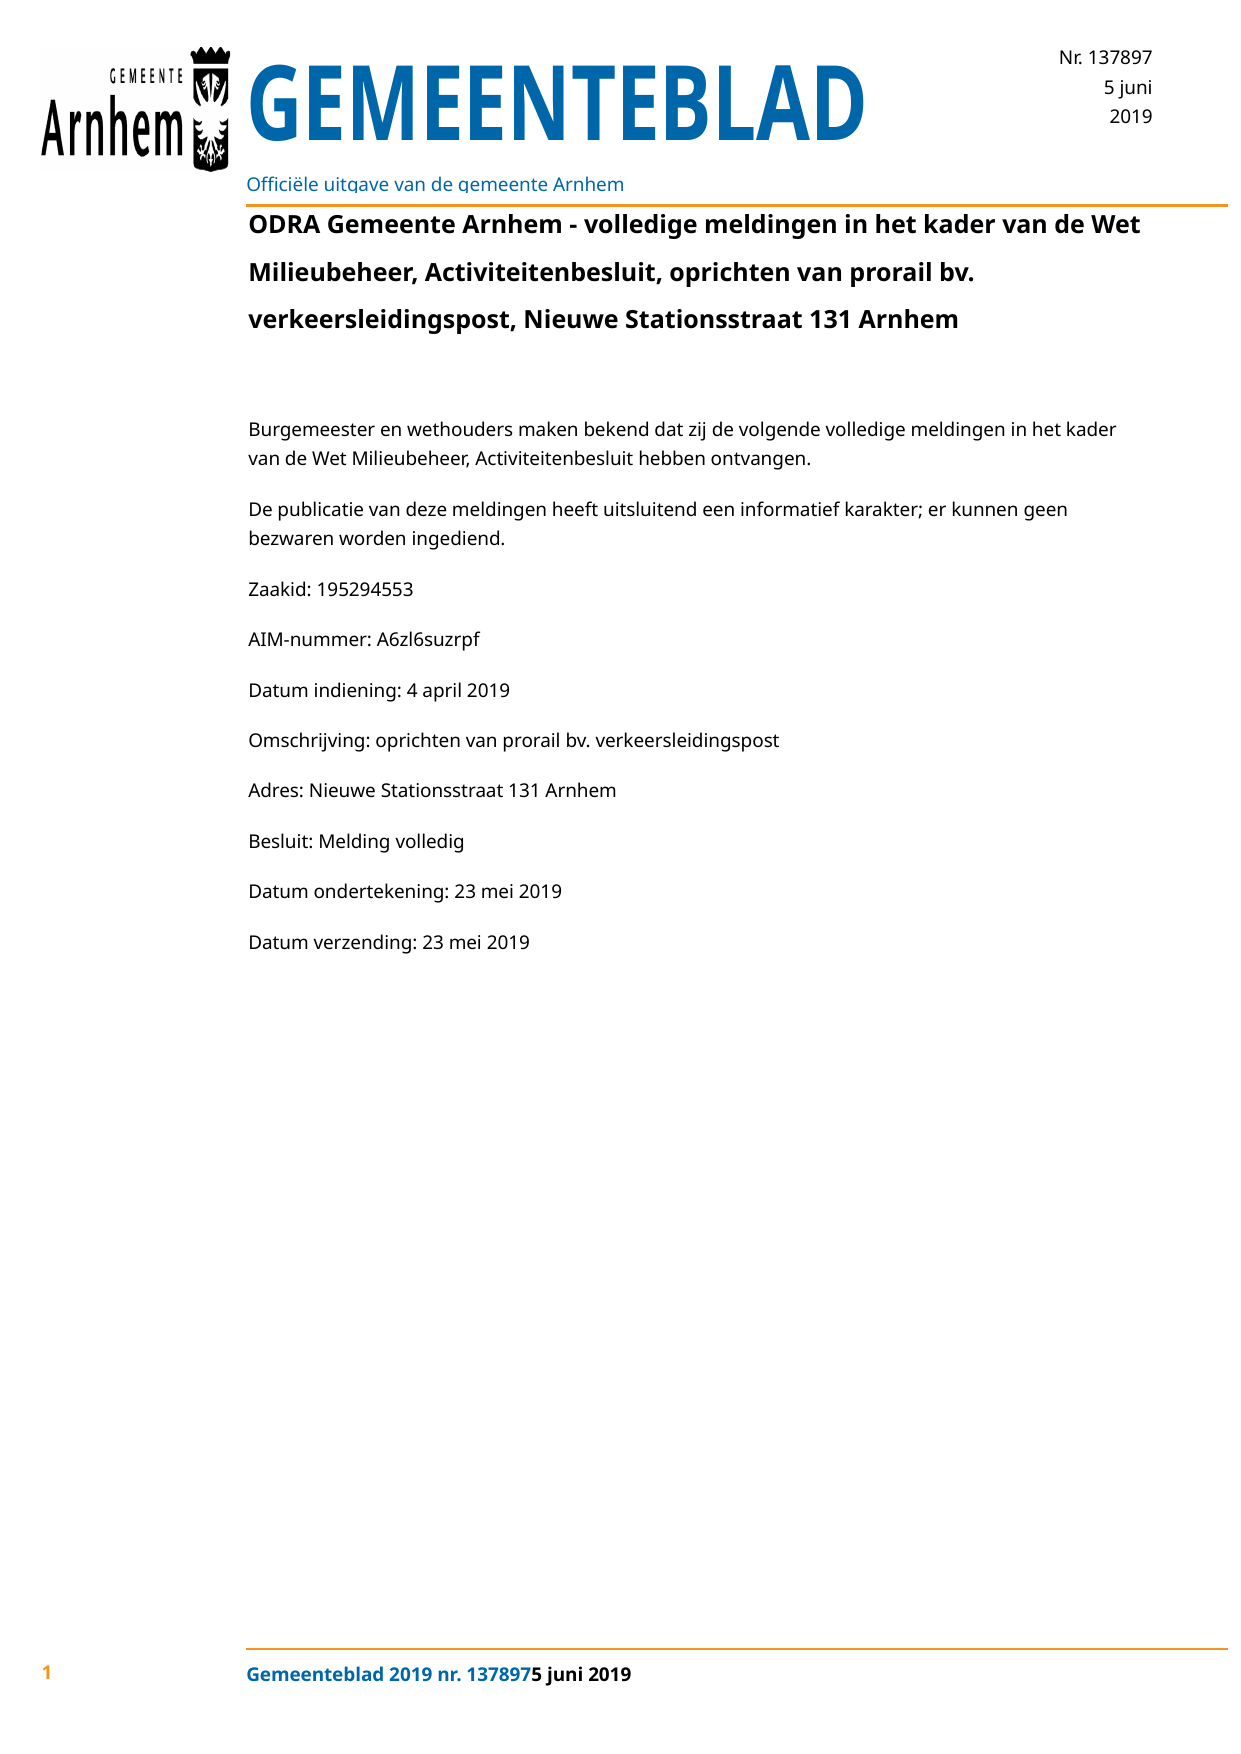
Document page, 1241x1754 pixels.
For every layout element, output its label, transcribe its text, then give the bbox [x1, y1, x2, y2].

text Burgemeester en wethouders maken bekend dat zij de volgende volledige meldingen in het kader van de Wet Milieubeheer, Activiteitenbesluit hebben ontvangen. [248, 416, 1152, 471]
text Datum verzending: 23 mei 2019 [248, 929, 1152, 954]
text Adres: Nieuwe Stationsstraat 131 Arnhem [248, 778, 1152, 803]
text Datum indiening: 4 april 2019 [248, 677, 1152, 702]
picture [41, 47, 231, 172]
text ODRA Gemeente Arnhem - volledige meldingen in het kader van de Wet Milieubeheer, Activiteitenbesluit, oprichten van prorail bv. verkeersleidingspost, Nieuwe Stationsstraat 131 Arnhem [248, 207, 1152, 336]
text De publicatie van deze meldingen heeft uitsluitend een informatief karakter; er kunnen geen bezwaren worden ingediend. [248, 496, 1152, 551]
text Besluit: Melding volledig [248, 828, 1152, 854]
text Omschrijving: oprichten van prorail bv. verkeersleidingspost [248, 727, 1152, 753]
text Zaakid: 195294553 [248, 576, 1152, 602]
text AIM-nummer: A6zl6suzrpf [248, 626, 1152, 652]
text Datum ondertekening: 23 mei 2019 [248, 878, 1152, 904]
